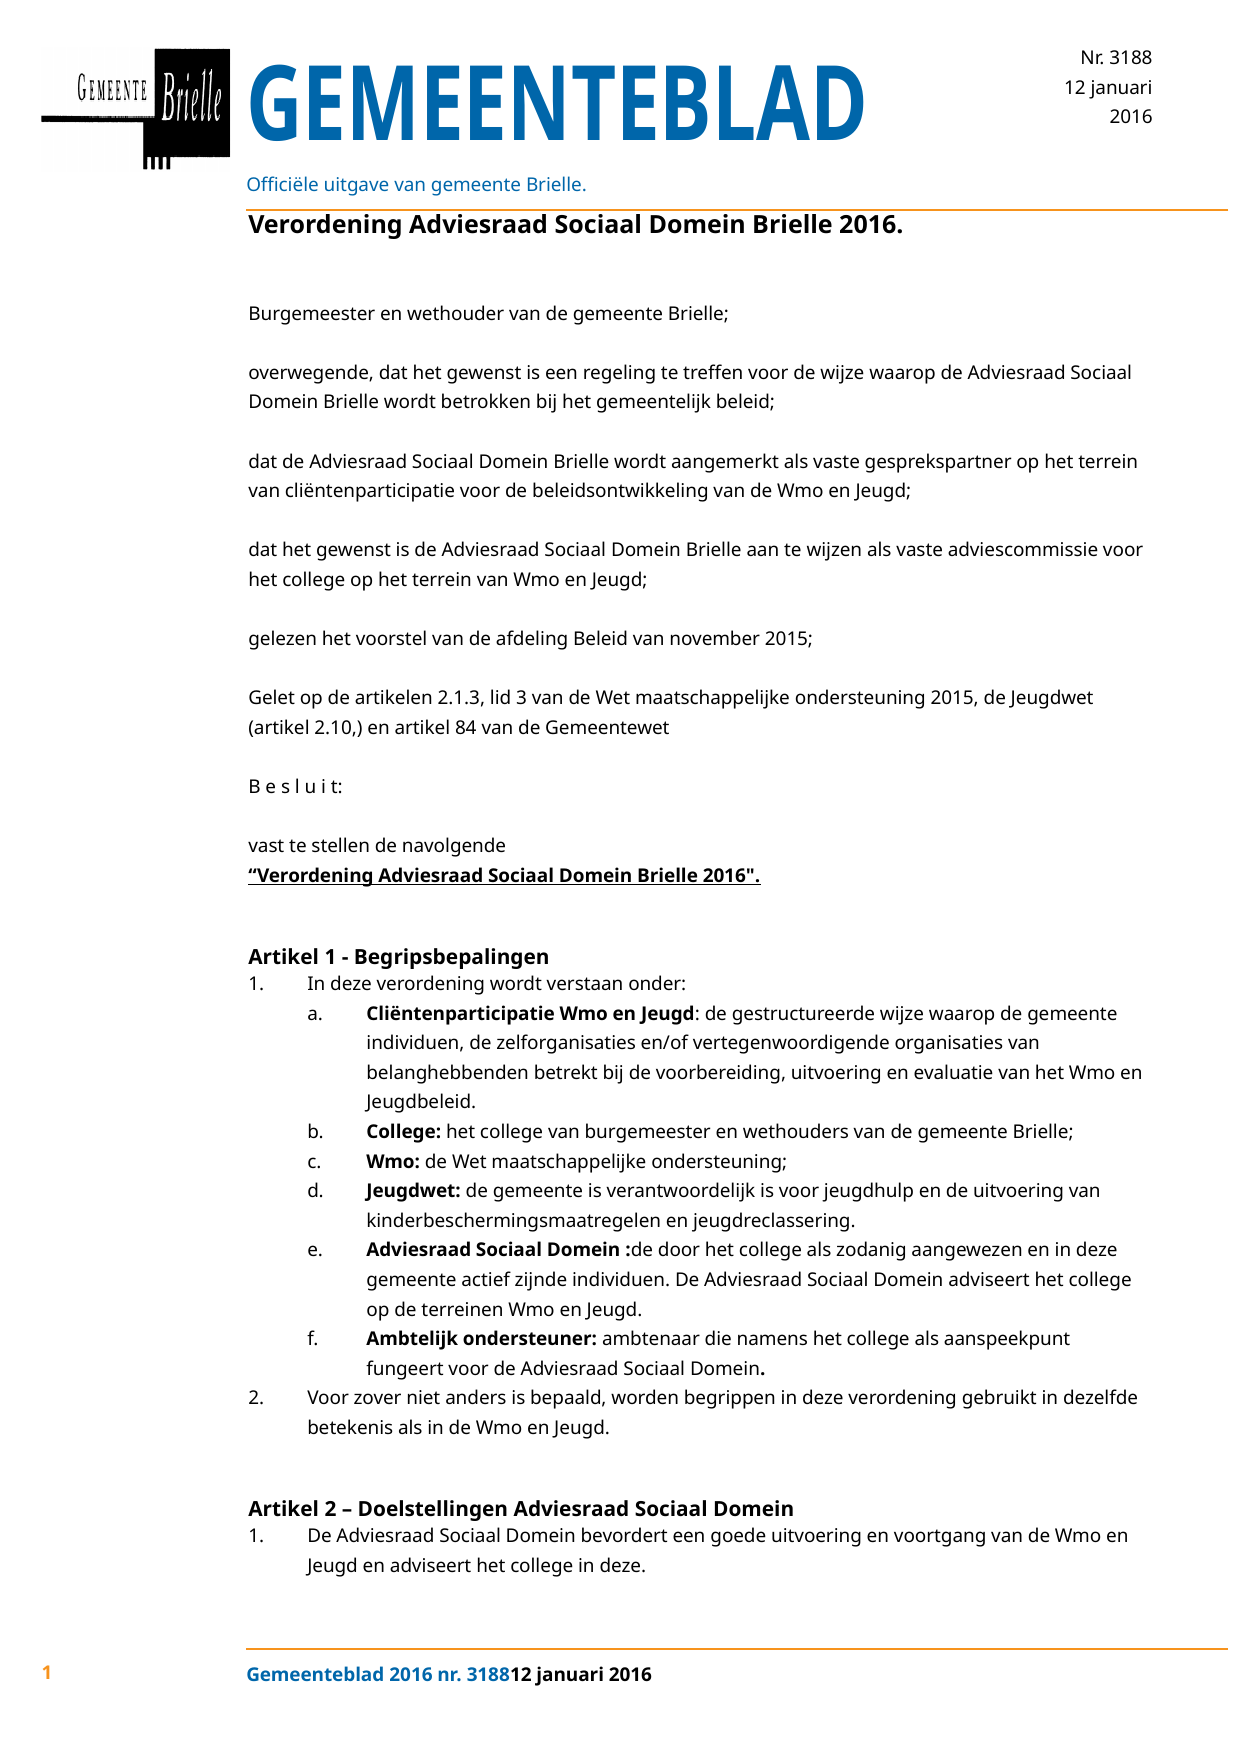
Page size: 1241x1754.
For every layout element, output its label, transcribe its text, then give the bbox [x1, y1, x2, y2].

text Burgemeester en wethouder van de gemeente Brielle; [248, 300, 1152, 326]
list Cliëntenparticipatie Wmo en Jeugd: de gestructureerde wijze waarop de gemeente individuen, de zelforganisaties en/of vertegenwoordigende organisaties van belanghebbenden betrekt bij de voorbereiding, uitvoering en evaluatie van het Wmo en Jeugdbeleid. [307, 1000, 1152, 1114]
text B e s l u i t: [248, 773, 1152, 799]
picture [41, 47, 231, 172]
text gelezen het voorstel van de afdeling Beleid van november 2015; [248, 625, 1152, 651]
list In deze verordening wordt verstaan onder: [248, 970, 1152, 996]
list College: het college van burgemeester en wethouders van de gemeente Brielle; [307, 1118, 1152, 1144]
text Artikel 1 - Begripsbepalingen [248, 942, 1152, 970]
text vast te stellen de navolgende [248, 832, 1152, 858]
list De Adviesraad Sociaal Domein bevordert een goede uitvoering en voortgang van de Wmo en Jeugd en adviseert het college in deze. [248, 1523, 1152, 1578]
list Voor zover niet anders is bepaald, worden begrippen in deze verordening gebruikt in dezelfde betekenis als in de Wmo en Jeugd. [248, 1384, 1152, 1440]
text “Verordening Adviesraad Sociaal Domein Brielle 2016". [248, 862, 1152, 888]
text Artikel 2 – Doelstellingen Adviesraad Sociaal Domein [248, 1494, 1152, 1523]
text Gelet op de artikelen 2.1.3, lid 3 van de Wet maatschappelijke ondersteuning 2015, de Jeugdwet (artikel 2.10,) en artikel 84 van de Gemeentewet [248, 684, 1152, 740]
list Jeugdwet: de gemeente is verantwoordelijk is voor jeugdhulp en de uitvoering van kinderbeschermingsmaatregelen en jeugdreclassering. [307, 1177, 1152, 1233]
text overwegende, dat het gewenst is een regeling te treffen voor de wijze waarop de Adviesraad Sociaal Domein Brielle wordt betrokken bij het gemeentelijk beleid; [248, 359, 1152, 414]
text dat de Adviesraad Sociaal Domein Brielle wordt aangemerkt als vaste gesprekspartner op het terrein van cliëntenparticipatie voor de beleidsontwikkeling van de Wmo en Jeugd; [248, 448, 1152, 503]
list Adviesraad Sociaal Domein :de door het college als zodanig aangewezen en in deze gemeente actief zijnde individuen. De Adviesraad Sociaal Domein adviseert het college op de terreinen Wmo en Jeugd. [307, 1237, 1152, 1322]
text Verordening Adviesraad Sociaal Domein Brielle 2016. [248, 211, 1152, 241]
list Wmo: de Wet maatschappelijke ondersteuning; [307, 1148, 1152, 1174]
text dat het gewenst is de Adviesraad Sociaal Domein Brielle aan te wijzen als vaste adviescommissie voor het college op het terrein van Wmo en Jeugd; [248, 537, 1152, 592]
list Ambtelijk ondersteuner: ambtenaar die namens het college als aanspeekpunt fungeert voor de Adviesraad Sociaal Domein. [307, 1325, 1152, 1381]
